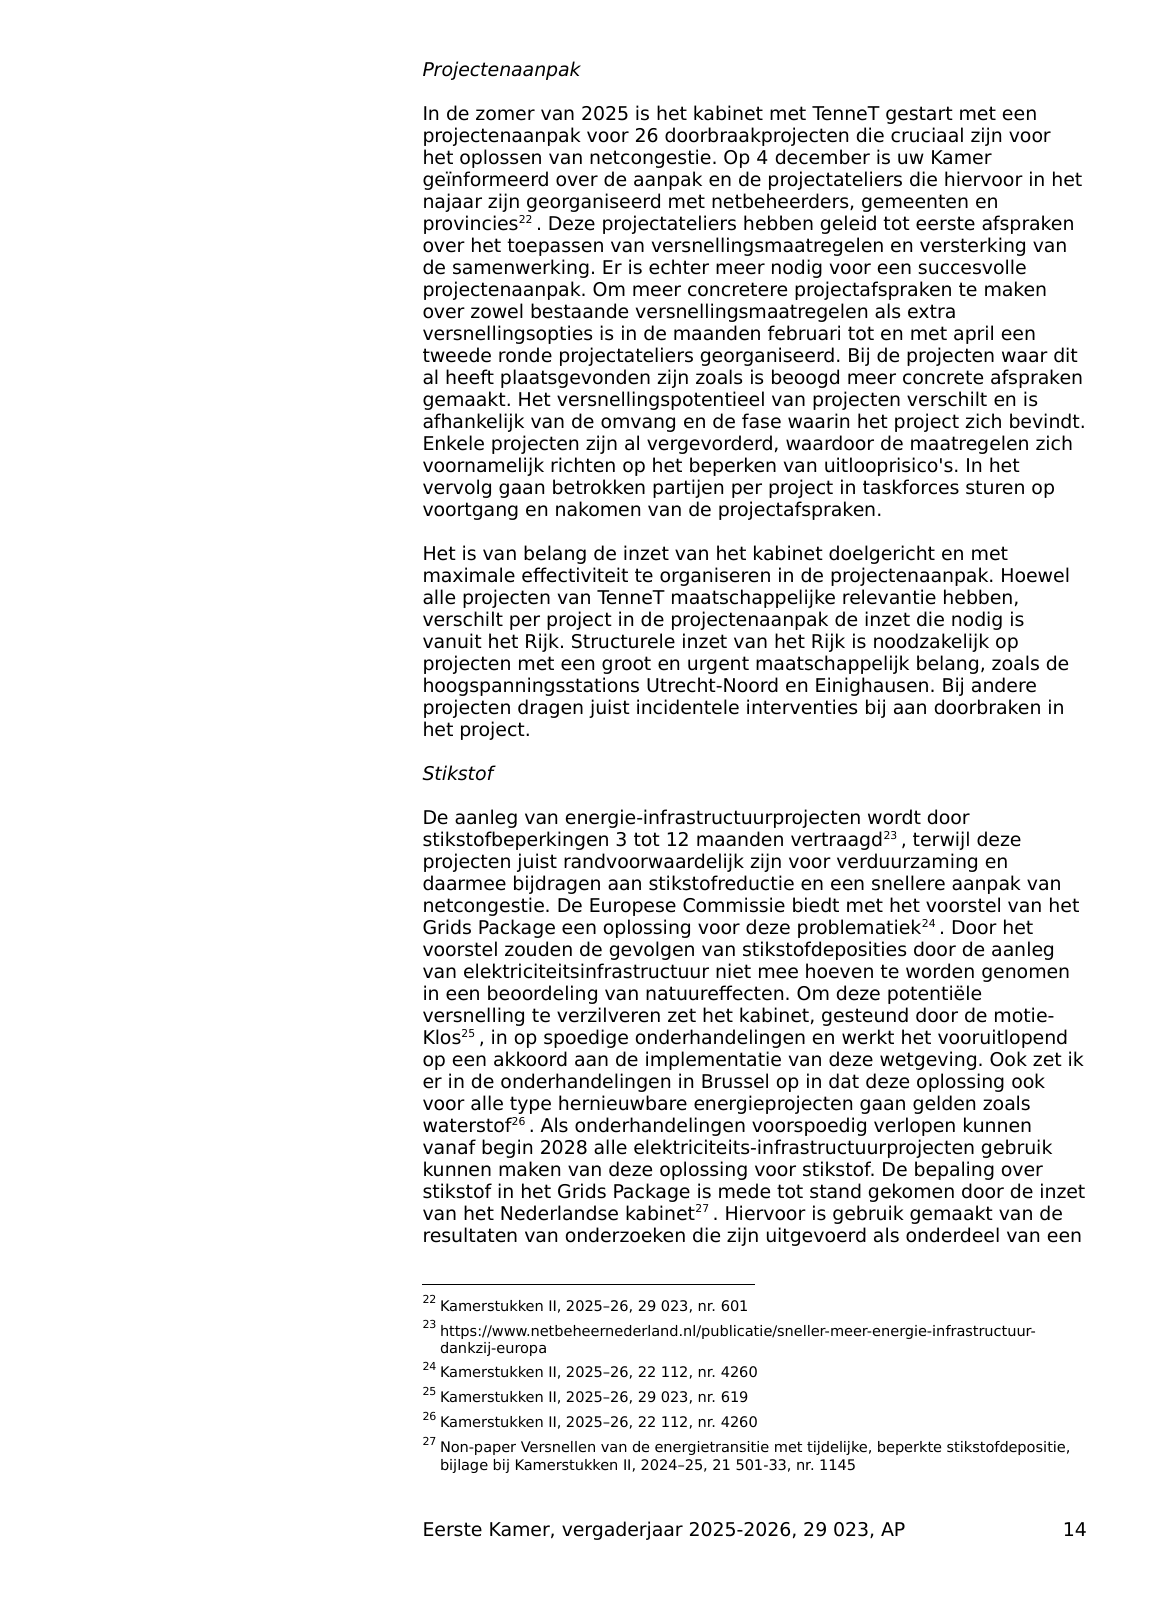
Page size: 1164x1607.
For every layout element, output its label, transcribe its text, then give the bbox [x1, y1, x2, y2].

text Kamerstukken II, 2025–26, 22 112, nr. 4260 [422, 1410, 1087, 1432]
text Kamerstukken II, 2025–26, 22 112, nr. 4260 [422, 1360, 1087, 1382]
text In de zomer van 2025 is het kabinet met TenneT gestart met een projectenaanpak voor 26 doorbraakprojecten die cruciaal zijn voor het oplossen van netcongestie. Op 4 december is uw Kamer geïnformeerd over de aanpak en de projectateliers die hiervoor in het najaar zijn georganiseerd met netbeheerders, gemeenten en provincies. Deze projectateliers hebben geleid tot eerste afspraken over het toepassen van versnellingsmaatregelen en versterking van de samenwerking. Er is echter meer nodig voor een succesvolle projectenaanpak. Om meer concretere projectafspraken te maken over zowel bestaande versnellingsmaatregelen als extra versnellingsopties is in de maanden februari tot en met april een tweede ronde projectateliers georganiseerd. Bij de projecten waar dit al heeft plaatsgevonden zijn zoals is beoogd meer concrete afspraken gemaakt. Het versnellingspotentieel van projecten verschilt en is afhankelijk van de omvang en de fase waarin het project zich bevindt. Enkele projecten zijn al vergevorderd, waardoor de maatregelen zich voornamelijk richten op het beperken van uitlooprisico's. In het vervolg gaan betrokken partijen per project in taskforces sturen op voortgang en nakomen van de projectafspraken. [422, 103, 1087, 521]
text Het is van belang de inzet van het kabinet doelgericht en met maximale effectiviteit te organiseren in de projectenaanpak. Hoewel alle projecten van TenneT maatschappelijke relevantie hebben, verschilt per project in de projectenaanpak de inzet die nodig is vanuit het Rijk. Structurele inzet van het Rijk is noodzakelijk op projecten met een groot en urgent maatschappelijk belang, zoals de hoogspanningsstations Utrecht-Noord en Einighausen. Bij andere projecten dragen juist incidentele interventies bij aan doorbraken in het project. [422, 543, 1087, 741]
text Kamerstukken II, 2025–26, 29 023, nr. 601 [422, 1293, 1087, 1316]
subtitle Projectenaanpak [422, 59, 1087, 81]
text https://www.netbeheernederland.nl/publicatie/sneller-meer-energie-infrastructuur-dankzij-europa [422, 1318, 1087, 1357]
text Non-paper Versnellen van de energietransitie met tijdelijke, beperkte stikstofdepositie, bijlage bij Kamerstukken II, 2024–25, 21 501-33, nr. 1145 [422, 1435, 1087, 1474]
subtitle Stikstof [422, 763, 1087, 785]
text Kamerstukken II, 2025–26, 29 023, nr. 619 [422, 1385, 1087, 1407]
text De aanleg van energie-infrastructuurprojecten wordt door stikstofbeperkingen 3 tot 12 maanden vertraagd, terwijl deze projecten juist randvoorwaardelijk zijn voor verduurzaming en daarmee bijdragen aan stikstofreductie en een snellere aanpak van netcongestie. De Europese Commissie biedt met het voorstel van het Grids Package een oplossing voor deze problematiek. Door het voorstel zouden de gevolgen van stikstofdeposities door de aanleg van elektriciteitsinfrastructuur niet mee hoeven te worden genomen in een beoordeling van natuureffecten. Om deze potentiële versnelling te verzilveren zet het kabinet, gesteund door de motie-Klos, in op spoedige onderhandelingen en werkt het vooruitlopend op een akkoord aan de implementatie van deze wetgeving. Ook zet ik er in de onderhandelingen in Brussel op in dat deze oplossing ook voor alle type hernieuwbare energieprojecten gaan gelden zoals waterstof. Als onderhandelingen voorspoedig verlopen kunnen vanaf begin 2028 alle elektriciteits-infrastructuurprojecten gebruik kunnen maken van deze oplossing voor stikstof. De bepaling over stikstof in het Grids Package is mede tot stand gekomen door de inzet van het Nederlandse kabinet. Hiervoor is gebruik gemaakt van de resultaten van onderzoeken die zijn uitgevoerd als onderdeel van een [422, 807, 1087, 1247]
